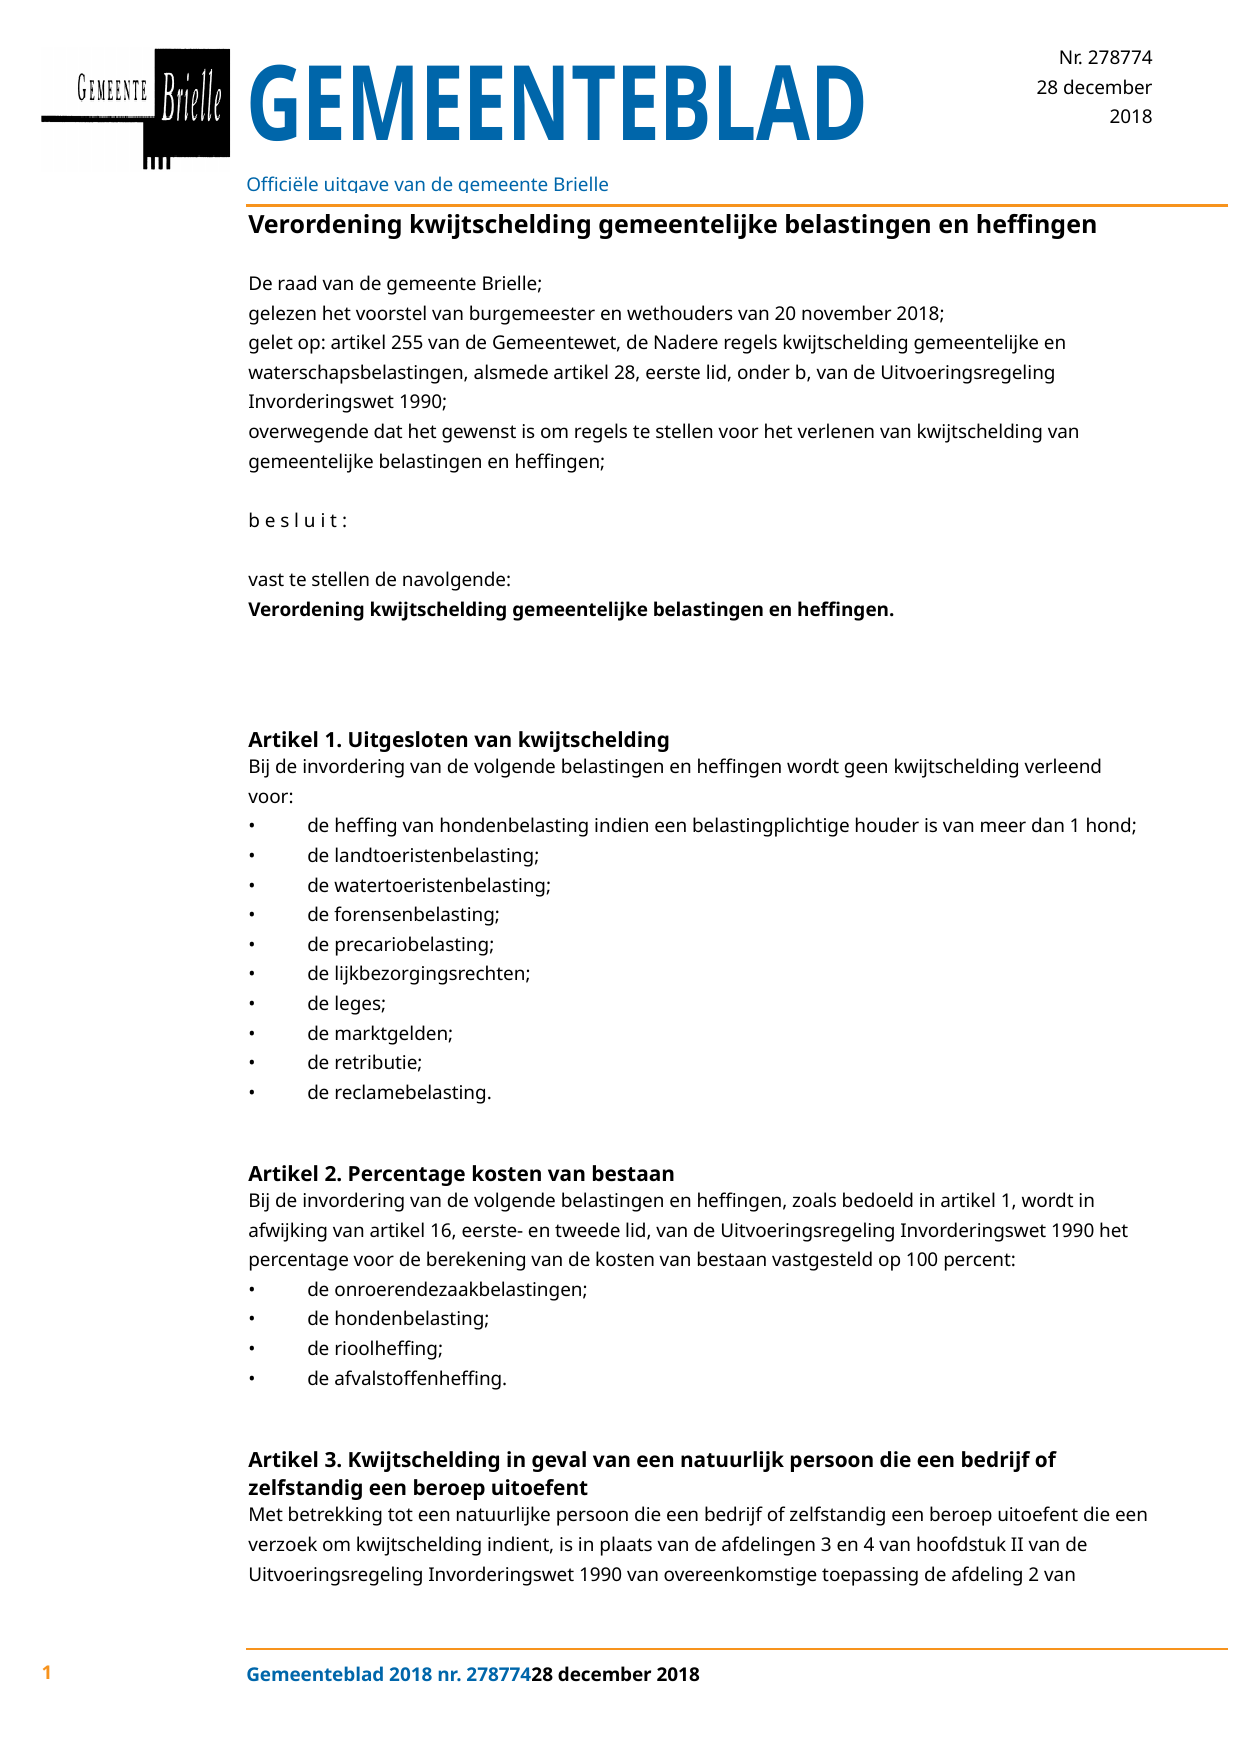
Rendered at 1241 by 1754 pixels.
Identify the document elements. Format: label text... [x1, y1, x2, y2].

text Bij de invordering van de volgende belastingen en heffingen wordt geen kwijtschelding verleend voor: [248, 753, 1152, 809]
list de lijkbezorgingsrechten; [248, 961, 1152, 986]
list de watertoeristenbelasting; [248, 872, 1152, 897]
text vast te stellen de navolgende: [248, 566, 1152, 592]
list de landtoeristenbelasting; [248, 842, 1152, 868]
text Artikel 2. Percentage kosten van bestaan [248, 1159, 1152, 1187]
text De raad van de gemeente Brielle; [248, 270, 1152, 296]
list de onroerendezaakbelastingen; [248, 1276, 1152, 1302]
text gelet op: artikel 255 van de Gemeentewet, de Nadere regels kwijtschelding gemeentelijke en waterschapsbelastingen, alsmede artikel 28, eerste lid, onder b, van de Uitvoeringsregeling Invorderingswet 1990; [248, 329, 1152, 414]
picture [41, 47, 231, 172]
text Bij de invordering van de volgende belastingen en heffingen, zoals bedoeld in artikel 1, wordt in afwijking van artikel 16, eerste- en tweede lid, van de Uitvoeringsregeling Invorderingswet 1990 het percentage voor de berekening van de kosten van bestaan vastgesteld op 100 percent: [248, 1187, 1152, 1272]
list de forensenbelasting; [248, 901, 1152, 927]
text Met betrekking tot een natuurlijke persoon die een bedrijf of zelfstandig een beroep uitoefent die een verzoek om kwijtschelding indient, is in plaats van de afdelingen 3 en 4 van hoofdstuk II van de Uitvoeringsregeling Invorderingswet 1990 van overeenkomstige toepassing de afdeling 2 van [248, 1502, 1152, 1587]
text gelezen het voorstel van burgemeester en wethouders van 20 november 2018; [248, 300, 1152, 326]
list de marktgelden; [248, 1020, 1152, 1045]
list de rioolheffing; [248, 1335, 1152, 1361]
text b e s l u i t : [248, 507, 1152, 533]
list de leges; [248, 990, 1152, 1016]
text Verordening kwijtschelding gemeentelijke belastingen en heffingen [248, 207, 1152, 241]
text Artikel 3. Kwijtschelding in geval van een natuurlijk persoon die een bedrijf of zelfstandig een beroep uitoefent [248, 1445, 1152, 1502]
list de reclamebelasting. [248, 1079, 1152, 1104]
list de afvalstoffenheffing. [248, 1365, 1152, 1391]
list de heffing van hondenbelasting indien een belastingplichtige houder is van meer dan 1 hond; [248, 813, 1152, 838]
text Verordening kwijtschelding gemeentelijke belastingen en heffingen. [248, 596, 1152, 621]
list de retributie; [248, 1049, 1152, 1075]
text overwegende dat het gewenst is om regels te stellen voor het verlenen van kwijtschelding van gemeentelijke belastingen en heffingen; [248, 418, 1152, 473]
list de precariobelasting; [248, 931, 1152, 957]
list de hondenbelasting; [248, 1306, 1152, 1331]
text Artikel 1. Uitgesloten van kwijtschelding [248, 725, 1152, 753]
